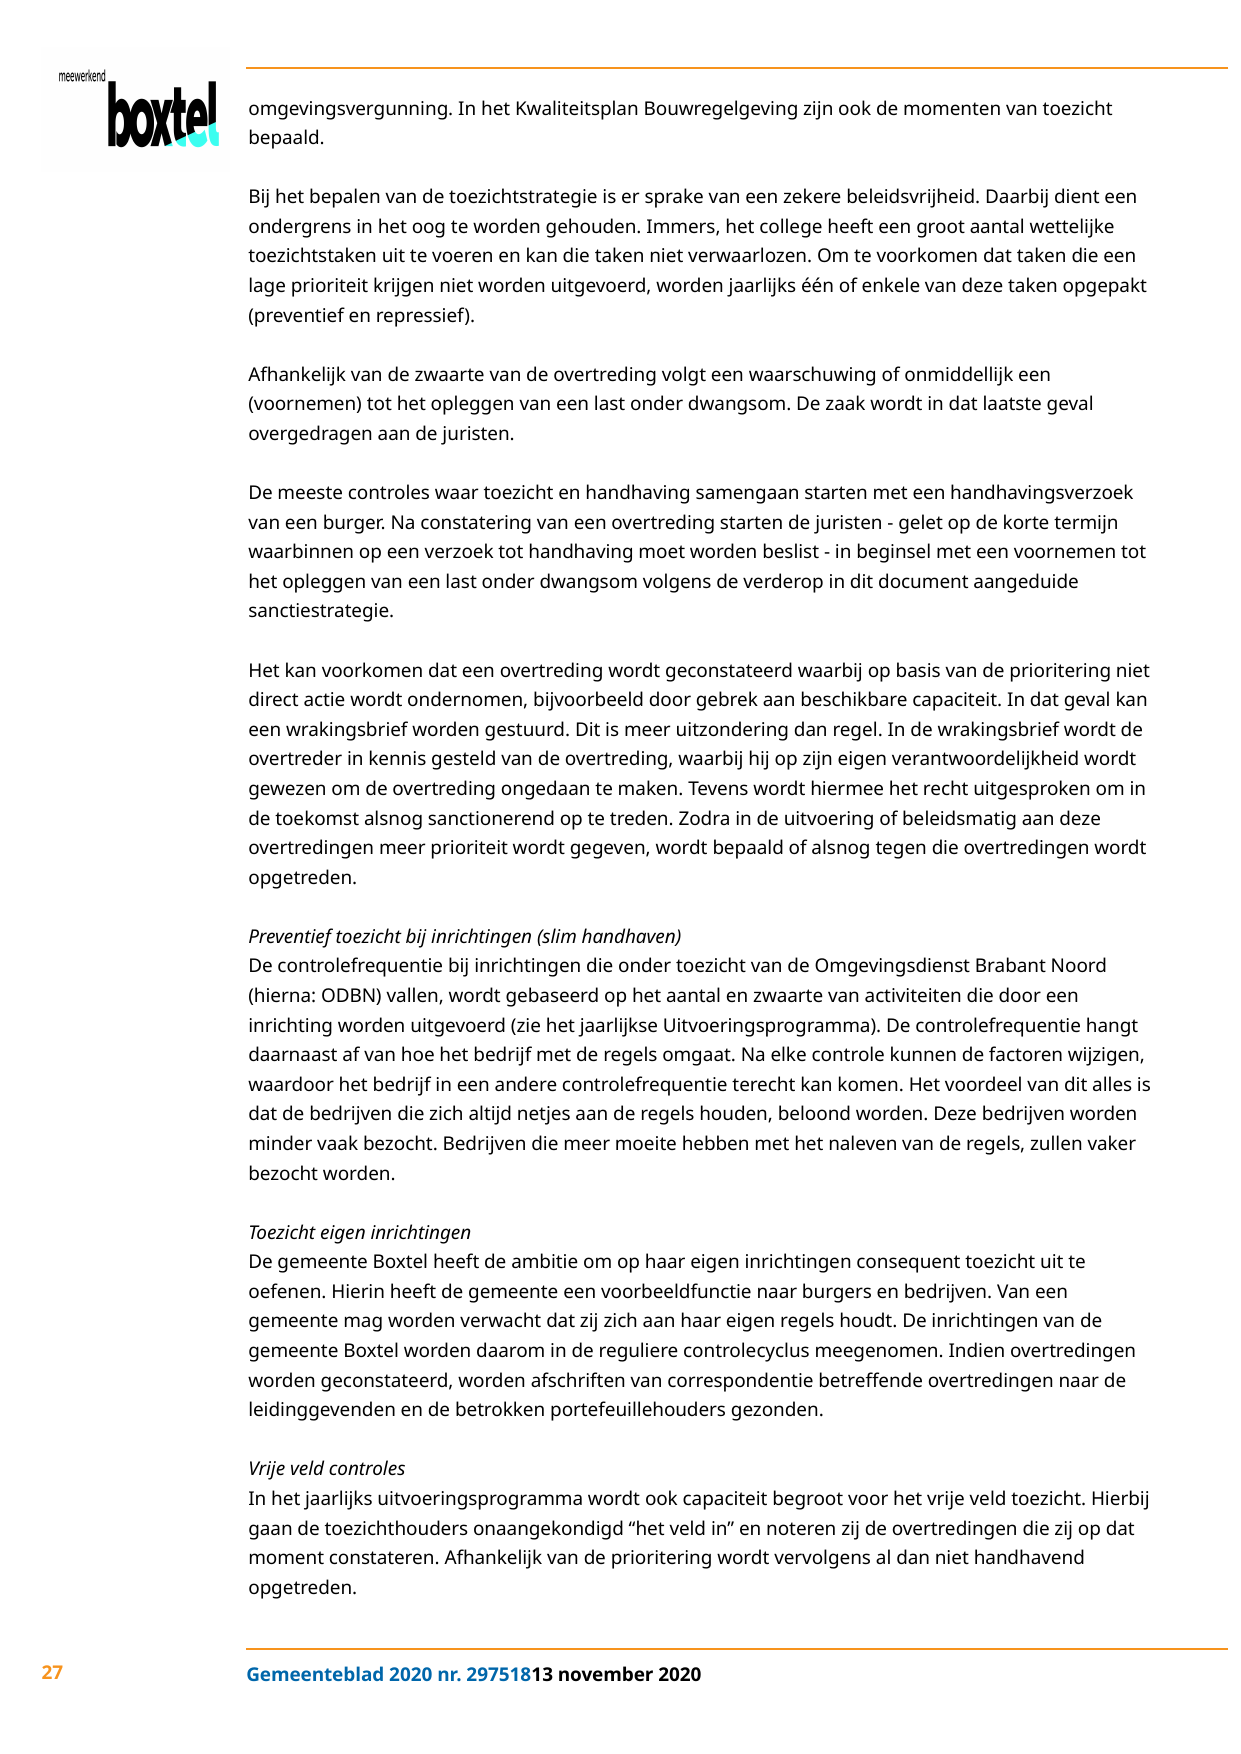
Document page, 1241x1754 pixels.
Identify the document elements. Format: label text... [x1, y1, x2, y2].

text De meeste controles waar toezicht en handhaving samengaan starten met een handhavingsverzoek van een burger. Na constatering van een overtreding starten de juristen - gelet op de korte termijn waarbinnen op een verzoek tot handhaving moet worden beslist - in beginsel met een voornemen tot het opleggen van een last onder dwangsom volgens de verderop in dit document aangeduide sanctiestrategie. [248, 479, 1152, 623]
text In het jaarlijks uitvoeringsprogramma wordt ook capaciteit begroot voor het vrije veld toezicht. Hierbij gaan de toezichthouders onaangekondigd “het veld in” en noteren zij de overtredingen die zij op dat moment constateren. Afhankelijk van de prioritering wordt vervolgens al dan niet handhavend opgetreden. [248, 1485, 1152, 1600]
text Toezicht eigen inrichtingen [248, 1219, 1152, 1245]
text omgevingsvergunning. In het Kwaliteitsplan Bouwregelgeving zijn ook de momenten van toezicht bepaald. [248, 95, 1152, 150]
text Het kan voorkomen dat een overtreding wordt geconstateerd waarbij op basis van de prioritering niet direct actie wordt ondernomen, bijvoorbeeld door gebrek aan beschikbare capaciteit. In dat geval kan een wrakingsbrief worden gestuurd. Dit is meer uitzondering dan regel. In de wrakingsbrief wordt de overtreder in kennis gesteld van de overtreding, waarbij hij op zijn eigen verantwoordelijkheid wordt gewezen om de overtreding ongedaan te maken. Tevens wordt hiermee het recht uitgesproken om in de toekomst alsnog sanctionerend op te treden. Zodra in de uitvoering of beleidsmatig aan deze overtredingen meer prioriteit wordt gegeven, wordt bepaald of alsnog tegen die overtredingen wordt opgetreden. [248, 657, 1152, 890]
picture [41, 47, 231, 172]
text Vrije veld controles [248, 1456, 1152, 1481]
text De gemeente Boxtel heeft de ambitie om op haar eigen inrichtingen consequent toezicht uit te oefenen. Hierin heeft de gemeente een voorbeeldfunctie naar burgers en bedrijven. Van een gemeente mag worden verwacht dat zij zich aan haar eigen regels houdt. De inrichtingen van de gemeente Boxtel worden daarom in de reguliere controlecyclus meegenomen. Indien overtredingen worden geconstateerd, worden afschriften van correspondentie betreffende overtredingen naar de leidinggevenden en de betrokken portefeuillehouders gezonden. [248, 1248, 1152, 1422]
text De controlefrequentie bij inrichtingen die onder toezicht van de Omgevingsdienst Brabant Noord (hierna: ODBN) vallen, wordt gebaseerd op het aantal en zwaarte van activiteiten die door een inrichting worden uitgevoerd (zie het jaarlijkse Uitvoeringsprogramma). De controlefrequentie hangt daarnaast af van hoe het bedrijf met de regels omgaat. Na elke controle kunnen de factoren wijzigen, waardoor het bedrijf in een andere controlefrequentie terecht kan komen. Het voordeel van dit alles is dat de bedrijven die zich altijd netjes aan de regels houden, beloond worden. Deze bedrijven worden minder vaak bezocht. Bedrijven die meer moeite hebben met het naleven van de regels, zullen vaker bezocht worden. [248, 953, 1152, 1186]
text Preventief toezicht bij inrichtingen (slim handhaven) [248, 923, 1152, 949]
text Bij het bepalen van de toezichtstrategie is er sprake van een zekere beleidsvrijheid. Daarbij dient een ondergrens in het oog te worden gehouden. Immers, het college heeft een groot aantal wettelijke toezichtstaken uit te voeren en kan die taken niet verwaarlozen. Om te voorkomen dat taken die een lage prioriteit krijgen niet worden uitgevoerd, worden jaarlijks één of enkele van deze taken opgepakt (preventief en repressief). [248, 183, 1152, 328]
text Afhankelijk van de zwaarte van de overtreding volgt een waarschuwing of onmiddellijk een (voornemen) tot het opleggen van een last onder dwangsom. De zaak wordt in dat laatste geval overgedragen aan de juristen. [248, 361, 1152, 446]
